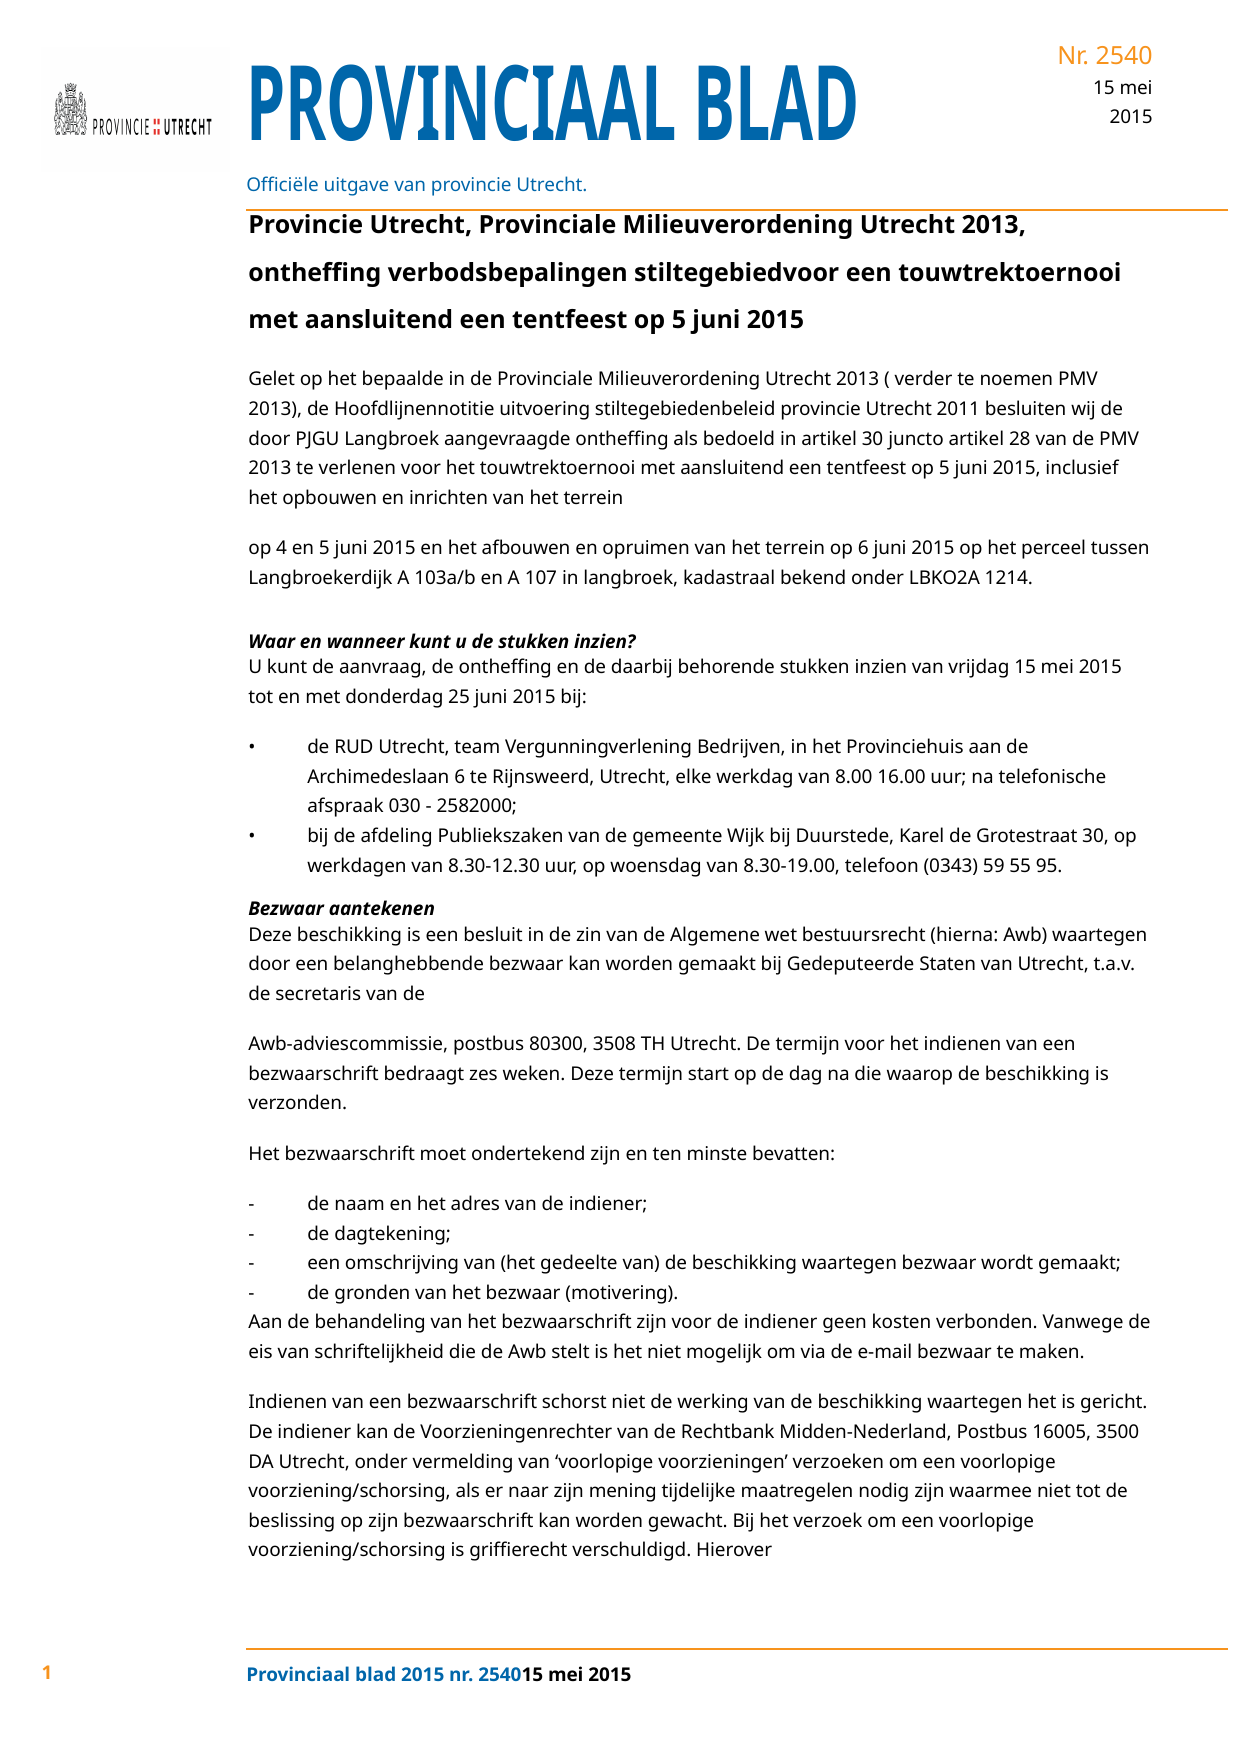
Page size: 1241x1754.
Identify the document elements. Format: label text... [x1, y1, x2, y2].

picture [41, 47, 231, 172]
list de RUD Utrecht, team Vergunningverlening Bedrijven, in het Provinciehuis aan de Archimedeslaan 6 te Rijnsweerd, Utrecht, elke werkdag van 8.00 16.00 uur; na telefonische afspraak 030 - 2582000; [248, 733, 1152, 818]
list bij de afdeling Publiekszaken van de gemeente Wijk bij Duurstede, Karel de Grotestraat 30, op werkdagen van 8.30-12.30 uur, op woensdag van 8.30-19.00, telefoon (0343) 59 55 95. [248, 822, 1152, 878]
text U kunt de aanvraag, de ontheffing en de daarbij behorende stukken inzien van vrijdag 15 mei 2015 tot en met donderdag 25 juni 2015 bij: [248, 653, 1152, 709]
text Waar en wanneer kunt u de stukken inzien? [248, 628, 1152, 653]
text Awb-adviescommissie, postbus 80300, 3508 TH Utrecht. De termijn voor het indienen van een bezwaarschrift bedraagt zes weken. Deze termijn start op de dag na die waarop de beschikking is verzonden. [248, 1030, 1152, 1115]
text Provincie Utrecht, Provinciale Milieuverordening Utrecht 2013, ontheffing verbodsbepalingen stiltegebiedvoor een touwtrektoernooi met aansluitend een tentfeest op 5 juni 2015 [248, 211, 1152, 336]
list de dagtekening; [248, 1220, 1152, 1246]
text op 4 en 5 juni 2015 en het afbouwen en opruimen van het terrein op 6 juni 2015 op het perceel tussen Langbroekerdijk A 103a/b en A 107 in langbroek, kadastraal bekend onder LBKO2A 1214. [248, 534, 1152, 589]
text Bezwaar aantekenen [248, 895, 1152, 921]
list de naam en het adres van de indiener; [248, 1190, 1152, 1216]
text Het bezwaarschrift moet ondertekend zijn en ten minste bevatten: [248, 1140, 1152, 1166]
list de gronden van het bezwaar (motivering). [248, 1279, 1152, 1305]
list een omschrijving van (het gedeelte van) de beschikking waartegen bezwaar wordt gemaakt; [248, 1249, 1152, 1275]
text Aan de behandeling van het bezwaarschrift zijn voor de indiener geen kosten verbonden. Vanwege de eis van schriftelijkheid die de Awb stelt is het niet mogelijk om via de e-mail bezwaar te maken. [248, 1309, 1152, 1364]
text Deze beschikking is een besluit in de zin van de Algemene wet bestuursrecht (hierna: Awb) waartegen door een belanghebbende bezwaar kan worden gemaakt bij Gedeputeerde Staten van Utrecht, t.a.v. de secretaris van de [248, 921, 1152, 1006]
text Indienen van een bezwaarschrift schorst niet de werking van de beschikking waartegen het is gericht. De indiener kan de Voorzieningenrechter van de Rechtbank Midden-Nederland, Postbus 16005, 3500 DA Utrecht, onder vermelding van ‘voorlopige voorzieningen’ verzoeken om een voorlopige voorziening/schorsing, als er naar zijn mening tijdelijke maatregelen nodig zijn waarmee niet tot de beslissing op zijn bezwaarschrift kan worden gewacht. Bij het verzoek om een voorlopige voorziening/schorsing is griffierecht verschuldigd. Hierover [248, 1389, 1152, 1562]
text Gelet op het bepaalde in de Provinciale Milieuverordening Utrecht 2013 ( verder te noemen PMV 2013), de Hoofdlijnennotitie uitvoering stiltegebiedenbeleid provincie Utrecht 2011 besluiten wij de door PJGU Langbroek aangevraagde ontheffing als bedoeld in artikel 30 juncto artikel 28 van de PMV 2013 te verlenen voor het touwtrektoernooi met aansluitend een tentfeest op 5 juni 2015, inclusief het opbouwen en inrichten van het terrein [248, 366, 1152, 509]
